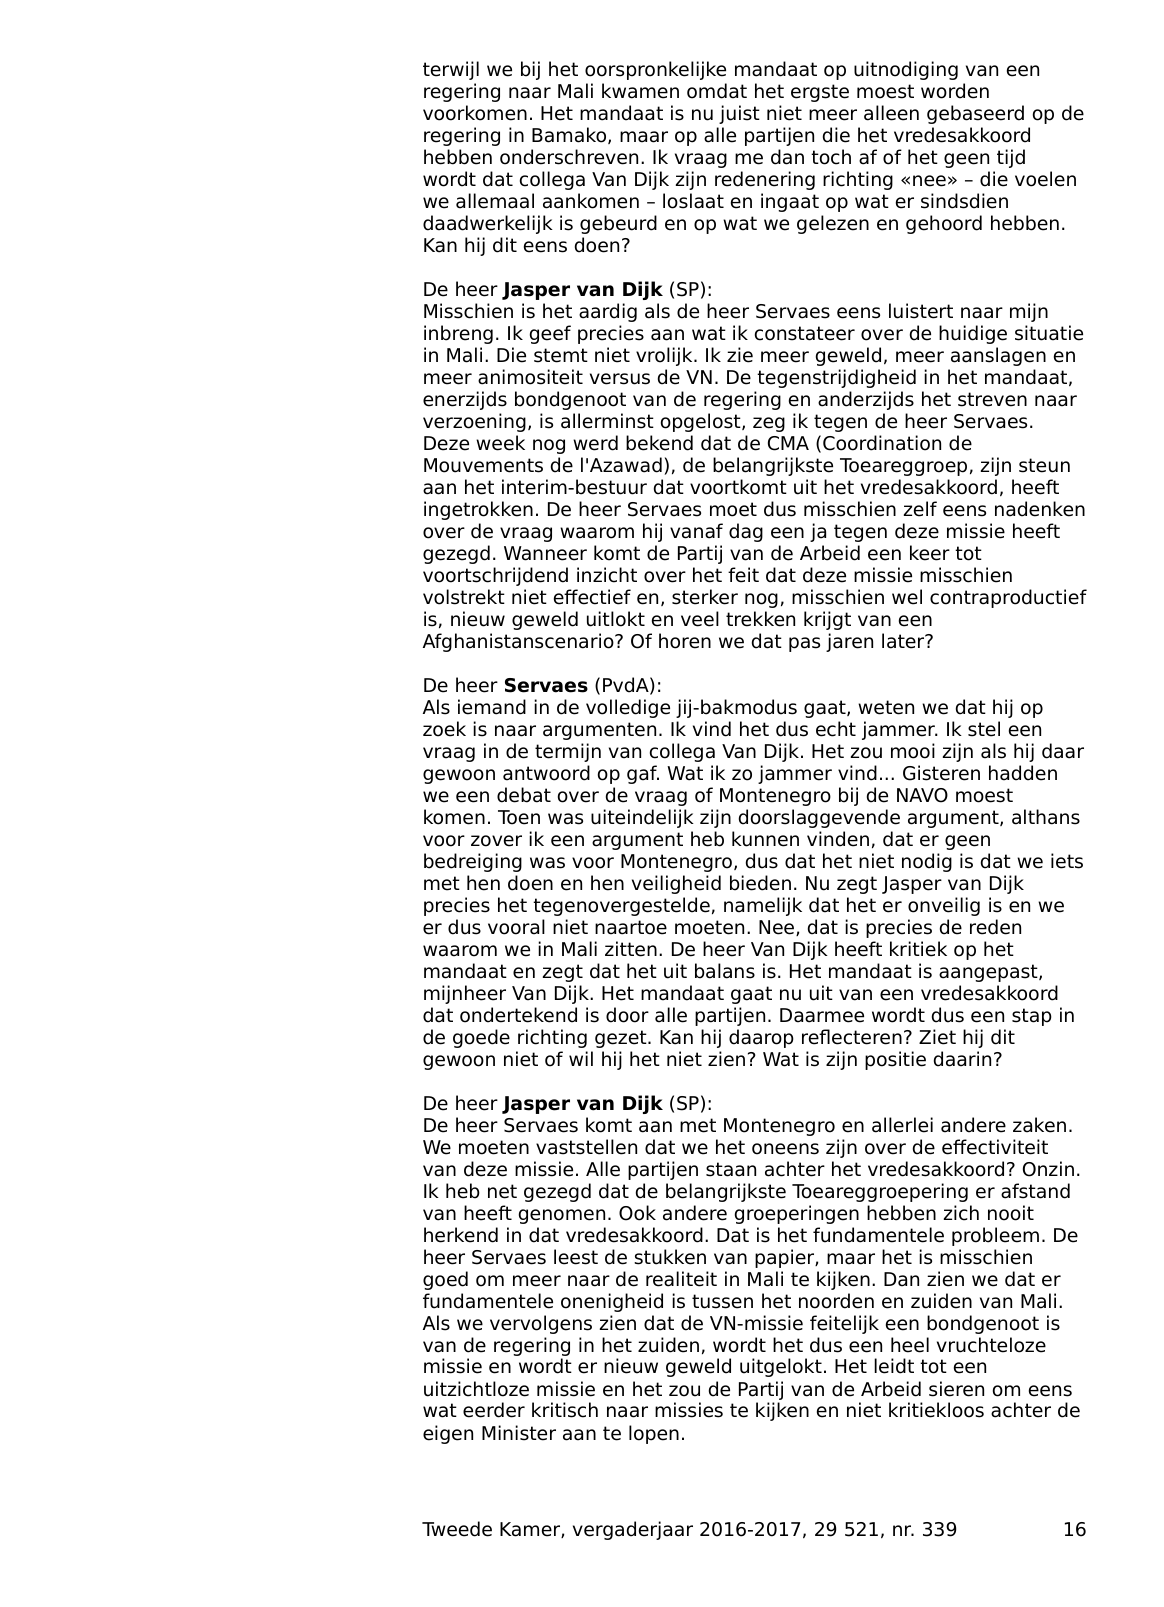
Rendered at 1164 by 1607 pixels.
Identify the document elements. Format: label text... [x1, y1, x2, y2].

text Als iemand in de volledige jij-bakmodus gaat, weten we dat hij op zoek is naar argumenten. Ik vind het dus echt jammer. Ik stel een vraag in de termijn van collega Van Dijk. Het zou mooi zijn als hij daar gewoon antwoord op gaf. Wat ik zo jammer vind... Gisteren hadden we een debat over de vraag of Montenegro bij de NAVO moest komen. Toen was uiteindelijk zijn doorslaggevende argument, althans voor zover ik een argument heb kunnen vinden, dat er geen bedreiging was voor Montenegro, dus dat het niet nodig is dat we iets met hen doen en hen veiligheid bieden. Nu zegt Jasper van Dijk precies het tegenovergestelde, namelijk dat het er onveilig is en we er dus vooral niet naartoe moeten. Nee, dat is precies de reden waarom we in Mali zitten. De heer Van Dijk heeft kritiek op het mandaat en zegt dat het uit balans is. Het mandaat is aangepast, mijnheer Van Dijk. Het mandaat gaat nu uit van een vredesakkoord dat ondertekend is door alle partijen. Daarmee wordt dus een stap in de goede richting gezet. Kan hij daarop reflecteren? Ziet hij dit gewoon niet of wil hij het niet zien? Wat is zijn positie daarin? [422, 697, 1087, 1071]
text Misschien is het aardig als de heer Servaes eens luistert naar mijn inbreng. Ik geef precies aan wat ik constateer over de huidige situatie in Mali. Die stemt niet vrolijk. Ik zie meer geweld, meer aanslagen en meer animositeit versus de VN. De tegenstrijdigheid in het mandaat, enerzijds bondgenoot van de regering en anderzijds het streven naar verzoening, is allerminst opgelost, zeg ik tegen de heer Servaes. Deze week nog werd bekend dat de CMA (Coordination de Mouvements de l'Azawad), de belangrijkste Toeareggroep, zijn steun aan het interim-bestuur dat voortkomt uit het vredesakkoord, heeft ingetrokken. De heer Servaes moet dus misschien zelf eens nadenken over de vraag waarom hij vanaf dag een ja tegen deze missie heeft gezegd. Wanneer komt de Partij van de Arbeid een keer tot voortschrijdend inzicht over het feit dat deze missie misschien volstrekt niet effectief en, sterker nog, misschien wel contraproductief is, nieuw geweld uitlokt en veel trekken krijgt van een Afghanistanscenario? Of horen we dat pas jaren later? [422, 301, 1087, 653]
text terwijl we bij het oorspronkelijke mandaat op uitnodiging van een regering naar Mali kwamen omdat het ergste moest worden voorkomen. Het mandaat is nu juist niet meer alleen gebaseerd op de regering in Bamako, maar op alle partijen die het vredesakkoord hebben onderschreven. Ik vraag me dan toch af of het geen tijd wordt dat collega Van Dijk zijn redenering richting «nee» – die voelen we allemaal aankomen – loslaat en ingaat op wat er sindsdien daadwerkelijk is gebeurd en op wat we gelezen en gehoord hebben. Kan hij dit eens doen? [422, 59, 1087, 257]
text De heer Servaes (PvdA): [422, 675, 1087, 697]
text De heer Jasper van Dijk (SP): [422, 1093, 1087, 1115]
text De heer Jasper van Dijk (SP): [422, 279, 1087, 301]
text De heer Servaes komt aan met Montenegro en allerlei andere zaken. We moeten vaststellen dat we het oneens zijn over de effectiviteit van deze missie. Alle partijen staan achter het vredesakkoord? Onzin. Ik heb net gezegd dat de belangrijkste Toeareggroepering er afstand van heeft genomen. Ook andere groeperingen hebben zich nooit herkend in dat vredesakkoord. Dat is het fundamentele probleem. De heer Servaes leest de stukken van papier, maar het is misschien goed om meer naar de realiteit in Mali te kijken. Dan zien we dat er fundamentele onenigheid is tussen het noorden en zuiden van Mali. Als we vervolgens zien dat de VN-missie feitelijk een bondgenoot is van de regering in het zuiden, wordt het dus een heel vruchteloze missie en wordt er nieuw geweld uitgelokt. Het leidt tot een uitzichtloze missie en het zou de Partij van de Arbeid sieren om eens wat eerder kritisch naar missies te kijken en niet kritiekloos achter de eigen Minister aan te lopen. [422, 1115, 1087, 1444]
